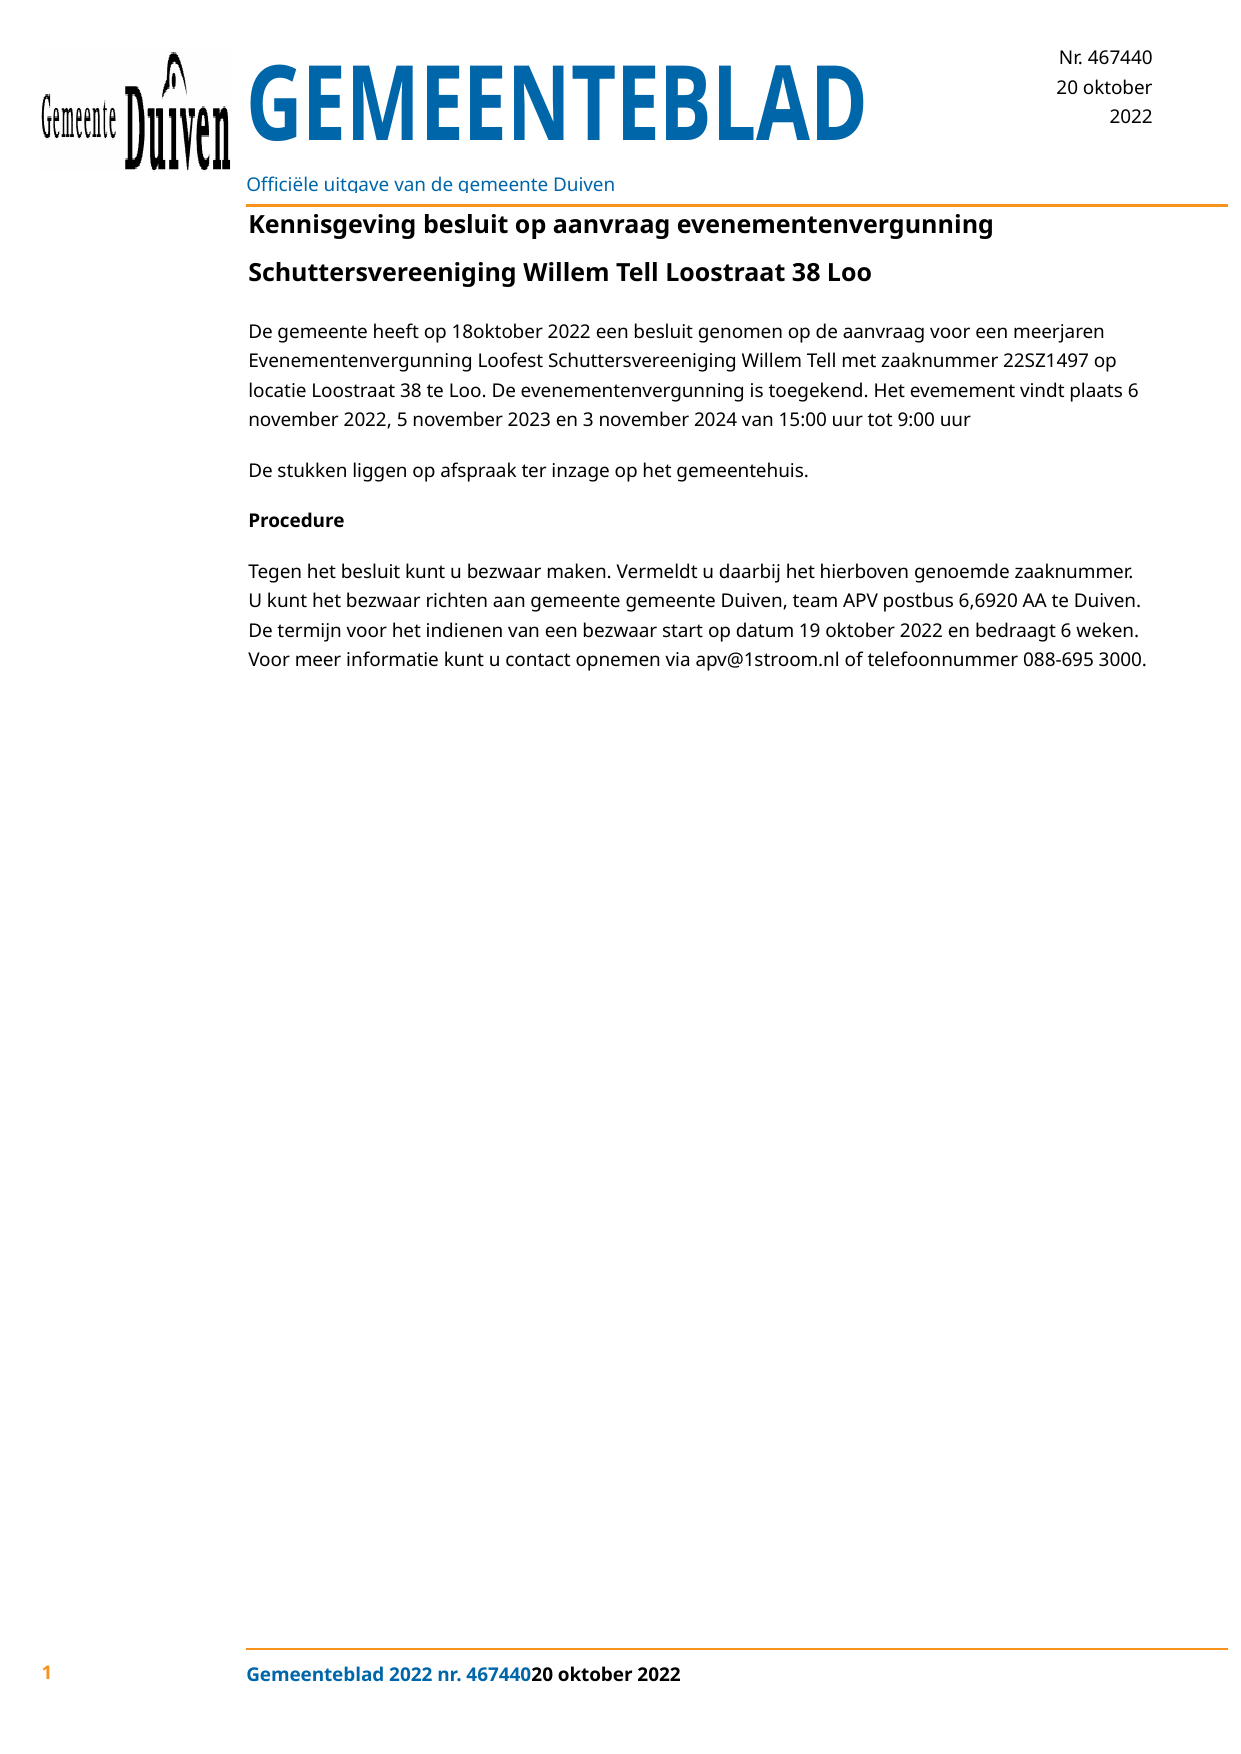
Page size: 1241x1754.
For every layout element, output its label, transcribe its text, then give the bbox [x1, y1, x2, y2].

text Tegen het besluit kunt u bezwaar maken. Vermeldt u daarbij het hierboven genoemde zaaknummer. U kunt het bezwaar richten aan gemeente gemeente Duiven, team APV postbus 6,6920 AA te Duiven. De termijn voor het indienen van een bezwaar start op datum 19 oktober 2022 en bedraagt 6 weken. Voor meer informatie kunt u contact opnemen via apv@1stroom.nl of telefoonnummer 088-695 3000. [248, 558, 1152, 672]
text Procedure [248, 507, 1152, 533]
text Kennisgeving besluit op aanvraag evenementenvergunning Schuttersvereeniging Willem Tell Loostraat 38 Loo [248, 207, 1152, 288]
text De gemeente heeft op 18oktober 2022 een besluit genomen op de aanvraag voor een meerjaren Evenementenvergunning Loofest Schuttersvereeniging Willem Tell met zaaknummer 22SZ1497 op locatie Loostraat 38 te Loo. De evenementenvergunning is toegekend. Het evemement vindt plaats 6 november 2022, 5 november 2023 en 3 november 2024 van 15:00 uur tot 9:00 uur [248, 318, 1152, 432]
text De stukken liggen op afspraak ter inzage op het gemeentehuis. [248, 457, 1152, 483]
picture [41, 47, 231, 172]
